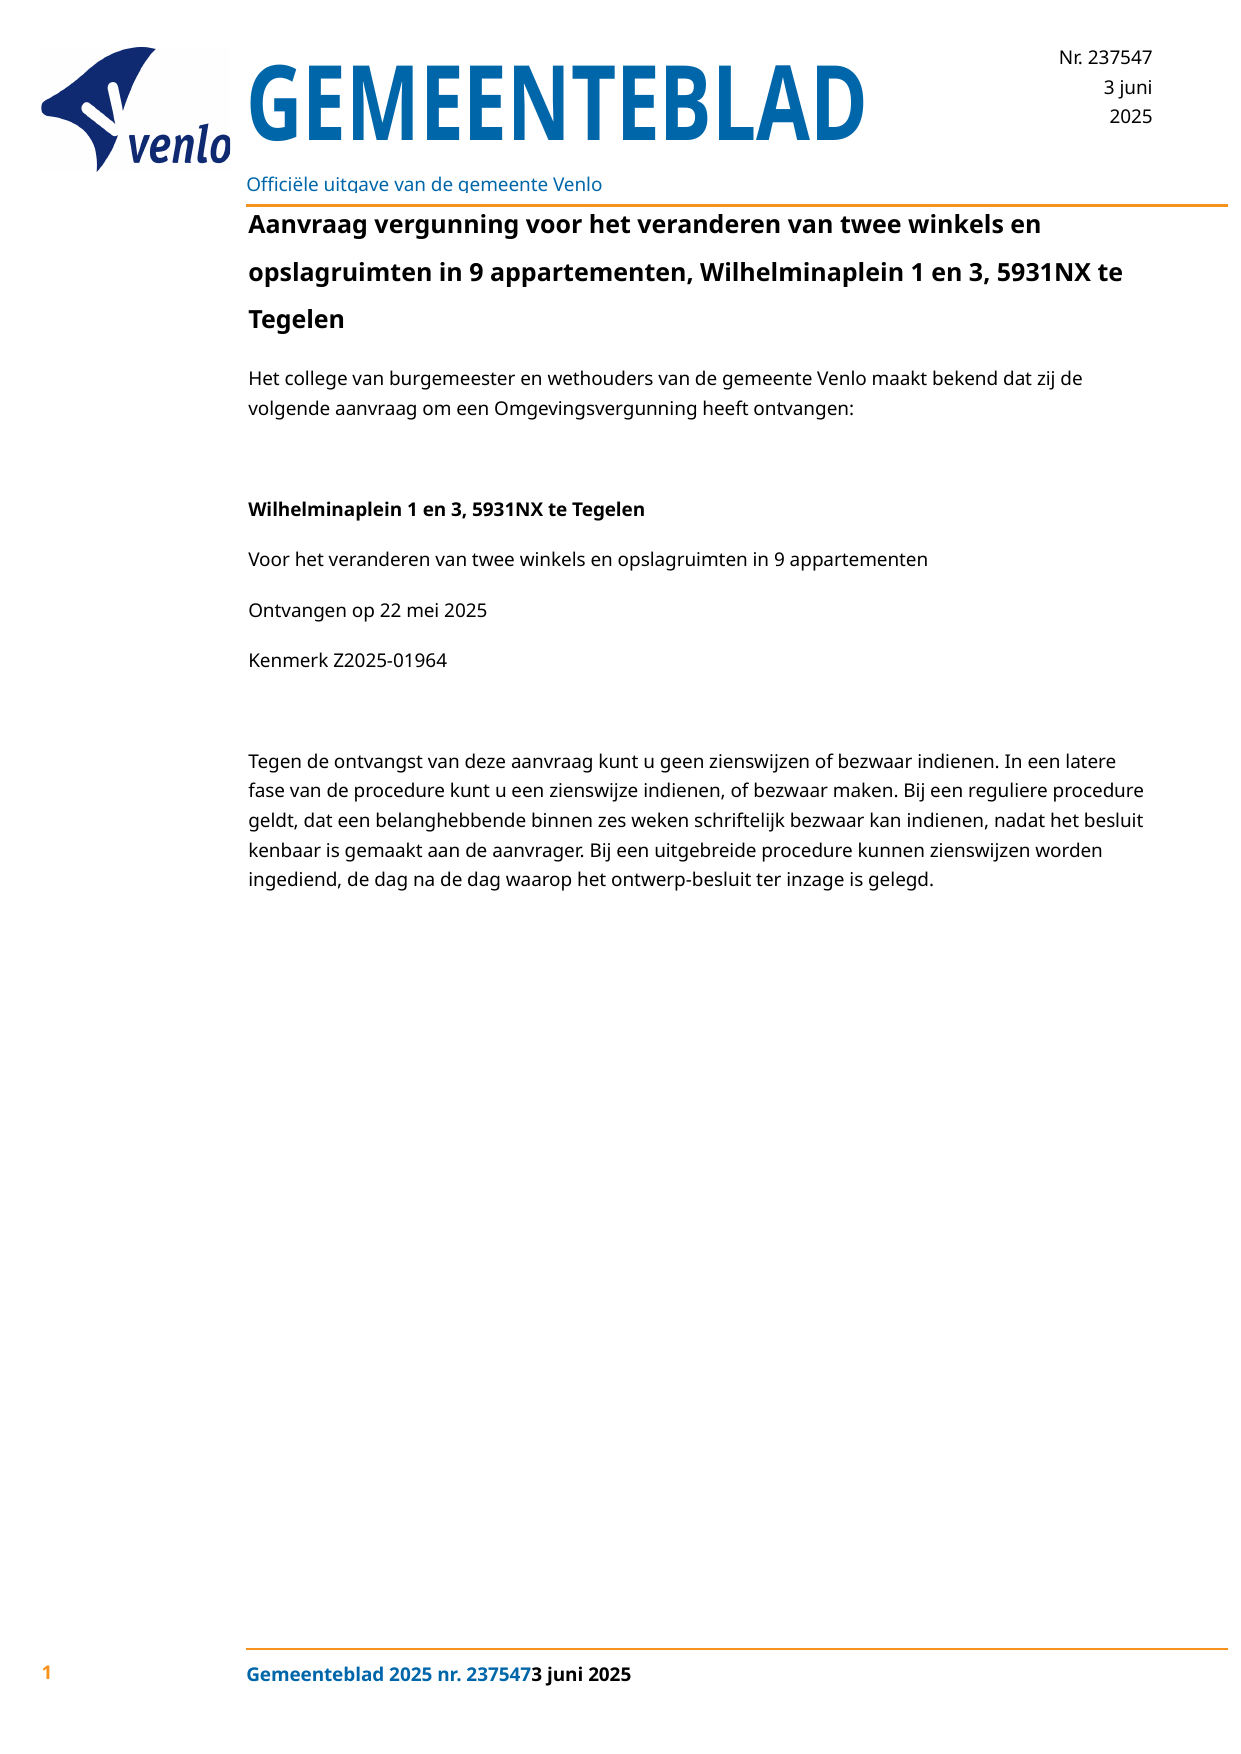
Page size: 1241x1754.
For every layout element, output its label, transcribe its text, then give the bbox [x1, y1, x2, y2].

text Kenmerk Z2025-01964 [248, 647, 1152, 673]
text Tegen de ontvangst van deze aanvraag kunt u geen zienswijzen of bezwaar indienen. In een latere fase van de procedure kunt u een zienswijze indienen, of bezwaar maken. Bij een reguliere procedure geldt, dat een belanghebbende binnen zes weken schriftelijk bezwaar kan indienen, nadat het besluit kenbaar is gemaakt aan de aanvrager. Bij een uitgebreide procedure kunnen zienswijzen worden ingediend, de dag na de dag waarop het ontwerp-besluit ter inzage is gelegd. [248, 748, 1152, 892]
text Aanvraag vergunning voor het veranderen van twee winkels en opslagruimten in 9 appartementen, Wilhelminaplein 1 en 3, 5931NX te Tegelen [248, 207, 1152, 336]
text Ontvangen op 22 mei 2025 [248, 597, 1152, 622]
text Wilhelminaplein 1 en 3, 5931NX te Tegelen [248, 496, 1152, 522]
picture [41, 47, 231, 172]
text Het college van burgemeester en wethouders van de gemeente Venlo maakt bekend dat zij de volgende aanvraag om een Omgevingsvergunning heeft ontvangen: [248, 366, 1152, 421]
text Voor het veranderen van twee winkels en opslagruimten in 9 appartementen [248, 546, 1152, 572]
